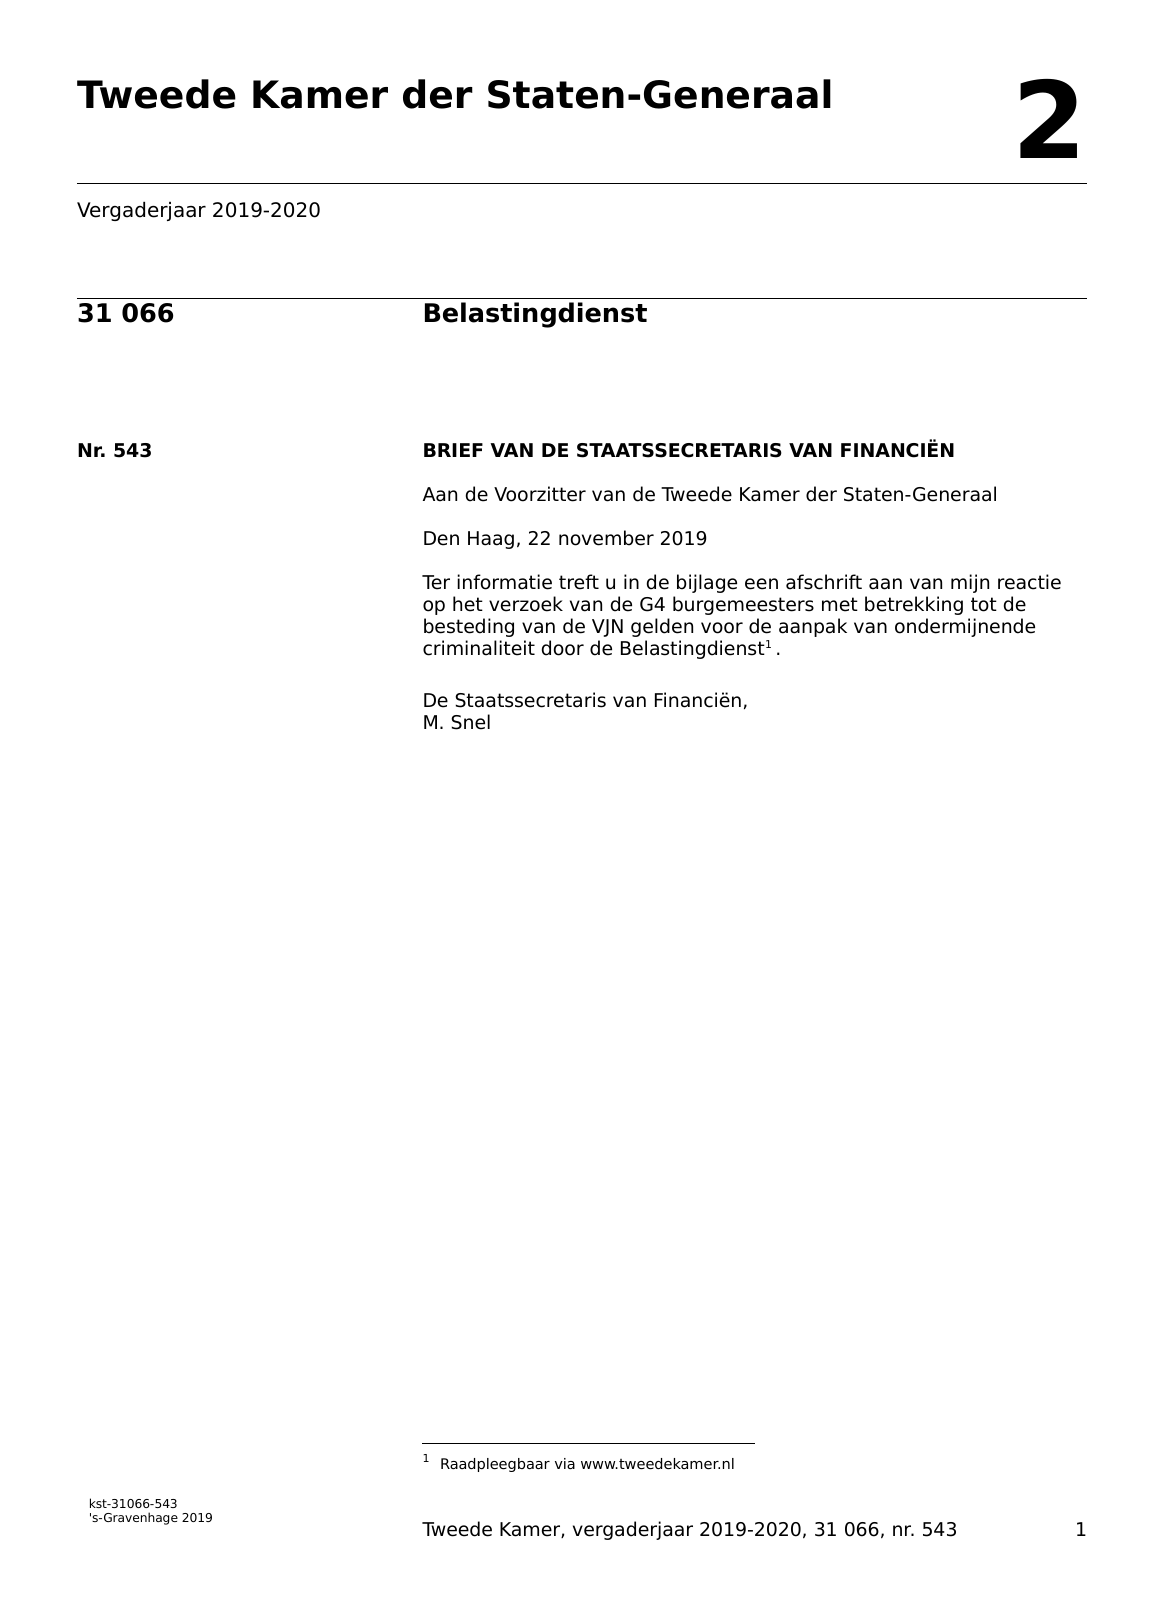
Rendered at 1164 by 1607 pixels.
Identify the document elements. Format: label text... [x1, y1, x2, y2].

text Den Haag, 22 november 2019 [422, 528, 1087, 550]
text 's-Gravenhage 2019 [88, 1511, 323, 1525]
text Raadpleegbaar via www.tweedekamer.nl [422, 1452, 1087, 1474]
subtitle 31 066 Belastingdienst [77, 299, 1087, 329]
table_cell Vergaderjaar 2019-2020 [77, 184, 1087, 298]
text Ter informatie treft u in de bijlage een afschrift aan van mijn reactie op het verzoek van de G4 burgemeesters met betrekking tot de besteding van de VJN gelden voor de aanpak van ondermijnende criminaliteit door de Belastingdienst. [422, 572, 1087, 660]
subtitle Nr. 543 BRIEF VAN DE STAATSSECRETARIS VAN FINANCIËN [77, 440, 1087, 462]
text Aan de Voorzitter van de Tweede Kamer der Staten-Generaal [422, 484, 1087, 506]
text De Staatssecretaris van Financiën, M. Snel [422, 690, 1087, 734]
table_header 2 [886, 59, 1087, 183]
table_header Tweede Kamer der Staten-Generaal [77, 59, 886, 183]
text kst-31066-543 [88, 1497, 323, 1511]
